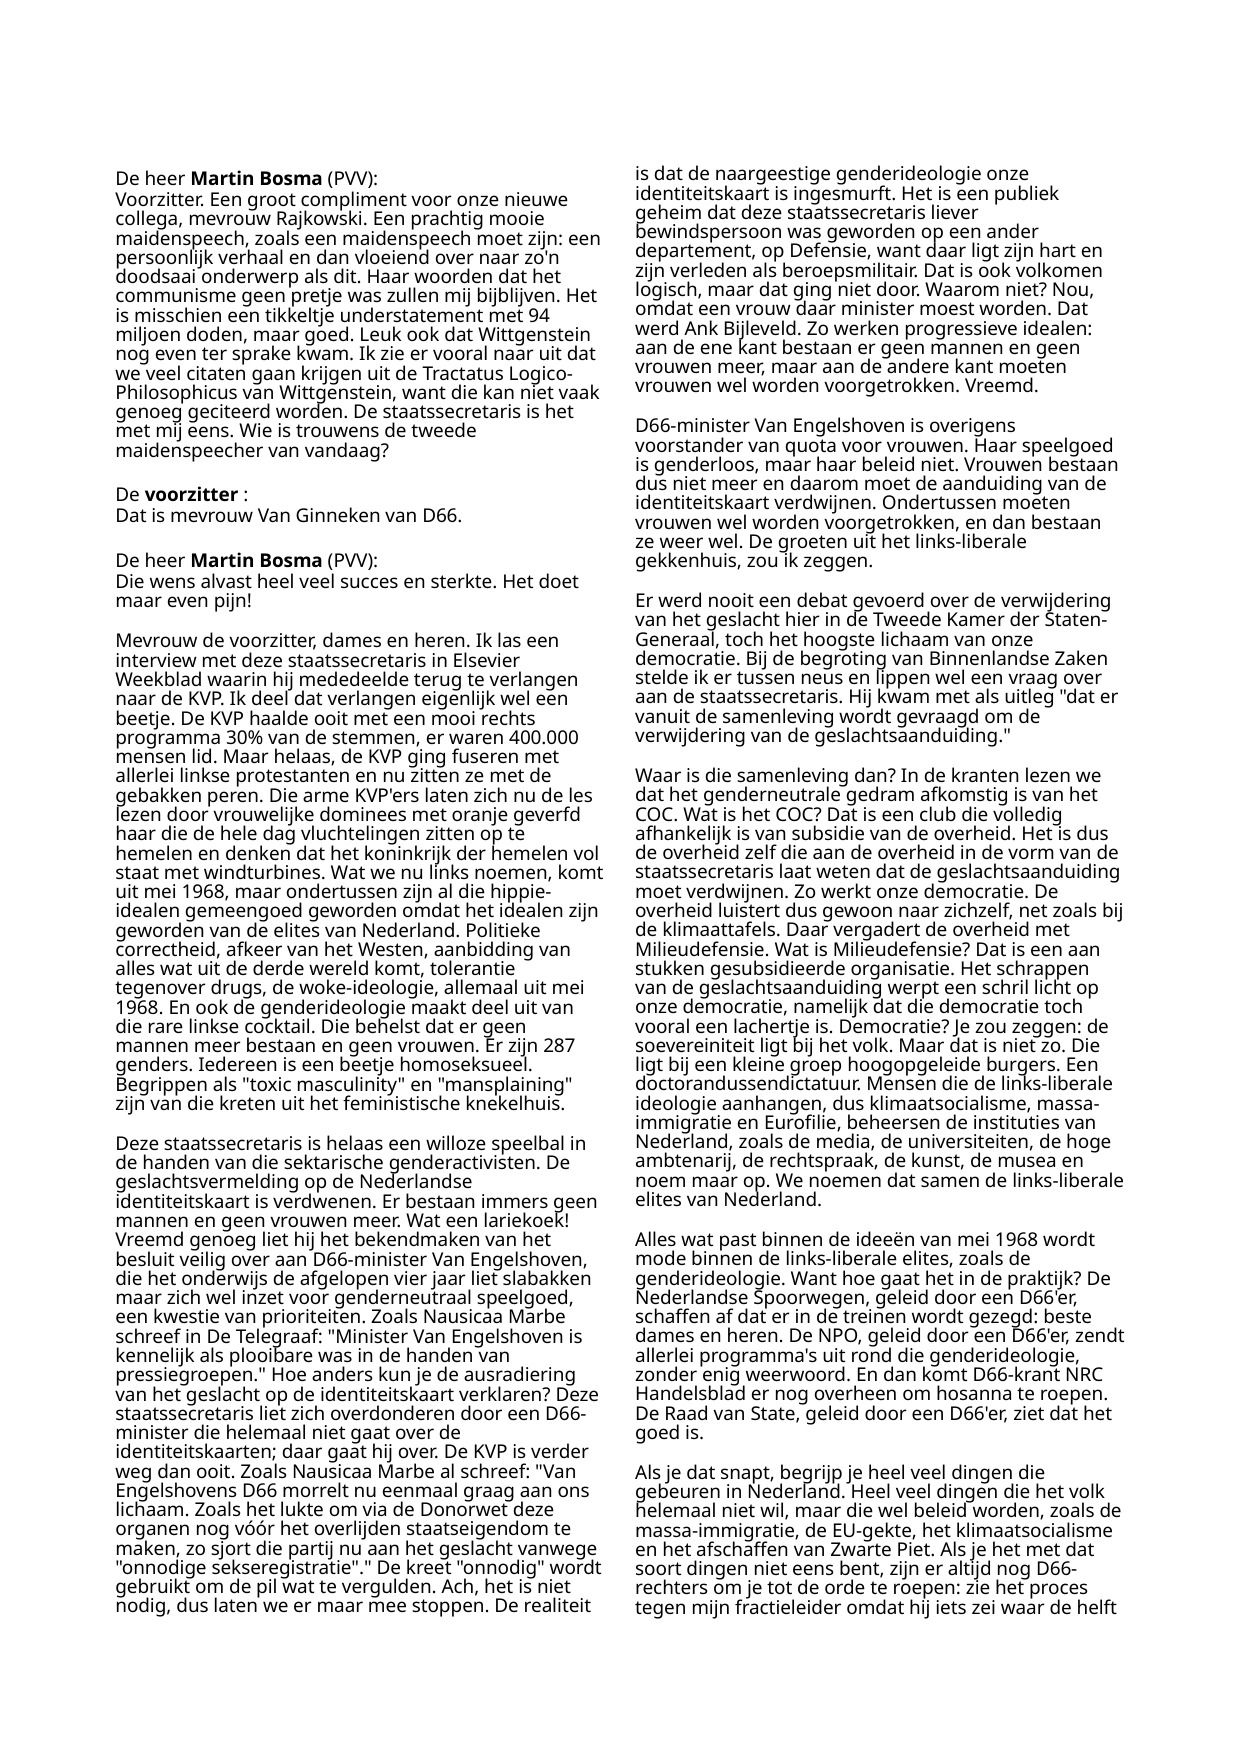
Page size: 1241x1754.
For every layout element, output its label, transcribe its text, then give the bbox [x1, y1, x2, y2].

text Als je dat snapt, begrijp je heel veel dingen die gebeuren in Nederland. Heel veel dingen die het volk helemaal niet wil, maar die wel beleid worden, zoals de massa-immigratie, de EU-gekte, het klimaatsocialisme en het afschaffen van Zwarte Piet. Als je het met dat soort dingen niet eens bent, zijn er altijd nog D66-rechters om je tot de orde te roepen: zie het proces tegen mijn fractieleider omdat hij iets zei waar de helft [635, 1464, 1125, 1618]
text De voorzitter : [115, 482, 605, 507]
text Mevrouw de voorzitter, dames en heren. Ik las een interview met deze staatssecretaris in Elsevier Weekblad waarin hij mededeelde terug te verlangen naar de KVP. Ik deel dat verlangen eigenlijk wel een beetje. De KVP haalde ooit met een mooi rechts programma 30% van de stemmen, er waren 400.000 mensen lid. Maar helaas, de KVP ging fuseren met allerlei linkse protestanten en nu zitten ze met de gebakken peren. Die arme KVP'ers laten zich nu de les lezen door vrouwelijke dominees met oranje geverfd haar die de hele dag vluchtelingen zitten op te hemelen en denken dat het koninkrijk der hemelen vol staat met windturbines. Wat we nu links noemen, komt uit mei 1968, maar ondertussen zijn al die hippie-idealen gemeengoed geworden omdat het idealen zijn geworden van de elites van Nederland. Politieke correctheid, afkeer van het Westen, aanbidding van alles wat uit de derde wereld komt, tolerantie tegenover drugs, de woke-ideologie, allemaal uit mei 1968. En ook de genderideologie maakt deel uit van die rare linkse cocktail. Die behelst dat er geen mannen meer bestaan en geen vrouwen. Er zijn 287 genders. Iedereen is een beetje homoseksueel. Begrippen als "toxic masculinity" en "mansplaining" zijn van die kreten uit het feministische knekelhuis. [115, 632, 605, 1114]
text Deze staatssecretaris is helaas een willoze speelbal in de handen van die sektarische genderactivisten. De geslachtsvermelding op de Nederlandse identiteitskaart is verdwenen. Er bestaan immers geen mannen en geen vrouwen meer. Wat een lariekoek! Vreemd genoeg liet hij het bekendmaken van het besluit veilig over aan D66-minister Van Engelshoven, die het onderwijs de afgelopen vier jaar liet slabakken maar zich wel inzet voor genderneutraal speelgoed, een kwestie van prioriteiten. Zoals Nausicaa Marbe schreef in De Telegraaf: "Minister Van Engelshoven is kennelijk als plooibare was in de handen van pressiegroepen." Hoe anders kun je de ausradiering van het geslacht op de identiteitskaart verklaren? Deze staatssecretaris liet zich overdonderen door een D66-minister die helemaal niet gaat over de identiteitskaarten; daar gaat hij over. De KVP is verder weg dan ooit. Zoals Nausicaa Marbe al schreef: "Van Engelshovens D66 morrelt nu eenmaal graag aan ons lichaam. Zoals het lukte om via de Donorwet deze organen nog vóór het overlijden staatseigendom te maken, zo sjort die partij nu aan het geslacht vanwege "onnodige sekseregistratie"." De kreet "onnodig" wordt gebruikt om de pil wat te vergulden. Ach, het is niet nodig, dus laten we er maar mee stoppen. De realiteit [115, 1135, 605, 1617]
text D66-minister Van Engelshoven is overigens voorstander van quota voor vrouwen. Haar speelgoed is genderloos, maar haar beleid niet. Vrouwen bestaan dus niet meer en daarom moet de aanduiding van de identiteitskaart verdwijnen. Ondertussen moeten vrouwen wel worden voorgetrokken, en dan bestaan ze weer wel. De groeten uit het links-liberale gekkenhuis, zou ik zeggen. [635, 417, 1125, 571]
text Waar is die samenleving dan? In de kranten lezen we dat het genderneutrale gedram afkomstig is van het COC. Wat is het COC? Dat is een club die volledig afhankelijk is van subsidie van de overheid. Het is dus de overheid zelf die aan de overheid in de vorm van de staatssecretaris laat weten dat de geslachtsaanduiding moet verdwijnen. Zo werkt onze democratie. De overheid luistert dus gewoon naar zichzelf, net zoals bij de klimaattafels. Daar vergadert de overheid met Milieudefensie. Wat is Milieudefensie? Dat is een aan stukken gesubsidieerde organisatie. Het schrappen van de geslachtsaanduiding werpt een schril licht op onze democratie, namelijk dat die democratie toch vooral een lachertje is. Democratie? Je zou zeggen: de soevereiniteit ligt bij het volk. Maar dat is niet zo. Die ligt bij een kleine groep hoogopgeleide burgers. Een doctorandussendictatuur. Mensen die de links-liberale ideologie aanhangen, dus klimaatsocialisme, massa-immigratie en Eurofilie, beheersen de instituties van Nederland, zoals de media, de universiteiten, de hoge ambtenarij, de rechtspraak, de kunst, de musea en noem maar op. We noemen dat samen de links-liberale elites van Nederland. [635, 767, 1125, 1210]
text Alles wat past binnen de ideeën van mei 1968 wordt mode binnen de links-liberale elites, zoals de genderideologie. Want hoe gaat het in de praktijk? De Nederlandse Spoorwegen, geleid door een D66'er, schaffen af dat er in de treinen wordt gezegd: beste dames en heren. De NPO, geleid door een D66'er, zendt allerlei programma's uit rond die genderideologie, zonder enig weerwoord. En dan komt D66-krant NRC Handelsblad er nog overheen om hosanna te roepen. De Raad van State, geleid door een D66'er, ziet dat het goed is. [635, 1231, 1125, 1443]
text Dat is mevrouw Van Ginneken van D66. [115, 507, 605, 527]
text De heer Martin Bosma (PVV): [115, 547, 605, 573]
text Voorzitter. Een groot compliment voor onze nieuwe collega, mevrouw Rajkowski. Een prachtig mooie maidenspeech, zoals een maidenspeech moet zijn: een persoonlijk verhaal en dan vloeiend over naar zo'n doodsaai onderwerp als dit. Haar woorden dat het communisme geen pretje was zullen mij bijblijven. Het is misschien een tikkeltje understatement met 94 miljoen doden, maar goed. Leuk ook dat Wittgenstein nog even ter sprake kwam. Ik zie er vooral naar uit dat we veel citaten gaan krijgen uit de Tractatus Logico-Philosophicus van Wittgenstein, want die kan niet vaak genoeg geciteerd worden. De staatssecretaris is het met mij eens. Wie is trouwens de tweede maidenspeecher van vandaag? [115, 191, 605, 461]
text Die wens alvast heel veel succes en sterkte. Het doet maar even pijn! [115, 573, 605, 612]
text Er werd nooit een debat gevoerd over de verwijdering van het geslacht hier in de Tweede Kamer der Staten-Generaal, toch het hoogste lichaam van onze democratie. Bij de begroting van Binnenlandse Zaken stelde ik er tussen neus en lippen wel een vraag over aan de staatssecretaris. Hij kwam met als uitleg "dat er vanuit de samenleving wordt gevraagd om de verwijdering van de geslachtsaanduiding." [635, 592, 1125, 746]
text De heer Martin Bosma (PVV): [115, 165, 605, 191]
text is dat de naargeestige genderideologie onze identiteitskaart is ingesmurft. Het is een publiek geheim dat deze staatssecretaris liever bewindspersoon was geworden op een ander departement, op Defensie, want daar ligt zijn hart en zijn verleden als beroepsmilitair. Dat is ook volkomen logisch, maar dat ging niet door. Waarom niet? Nou, omdat een vrouw daar minister moest worden. Dat werd Ank Bijleveld. Zo werken progressieve idealen: aan de ene kant bestaan er geen mannen en geen vrouwen meer, maar aan de andere kant moeten vrouwen wel worden voorgetrokken. Vreemd. [635, 165, 1125, 397]
